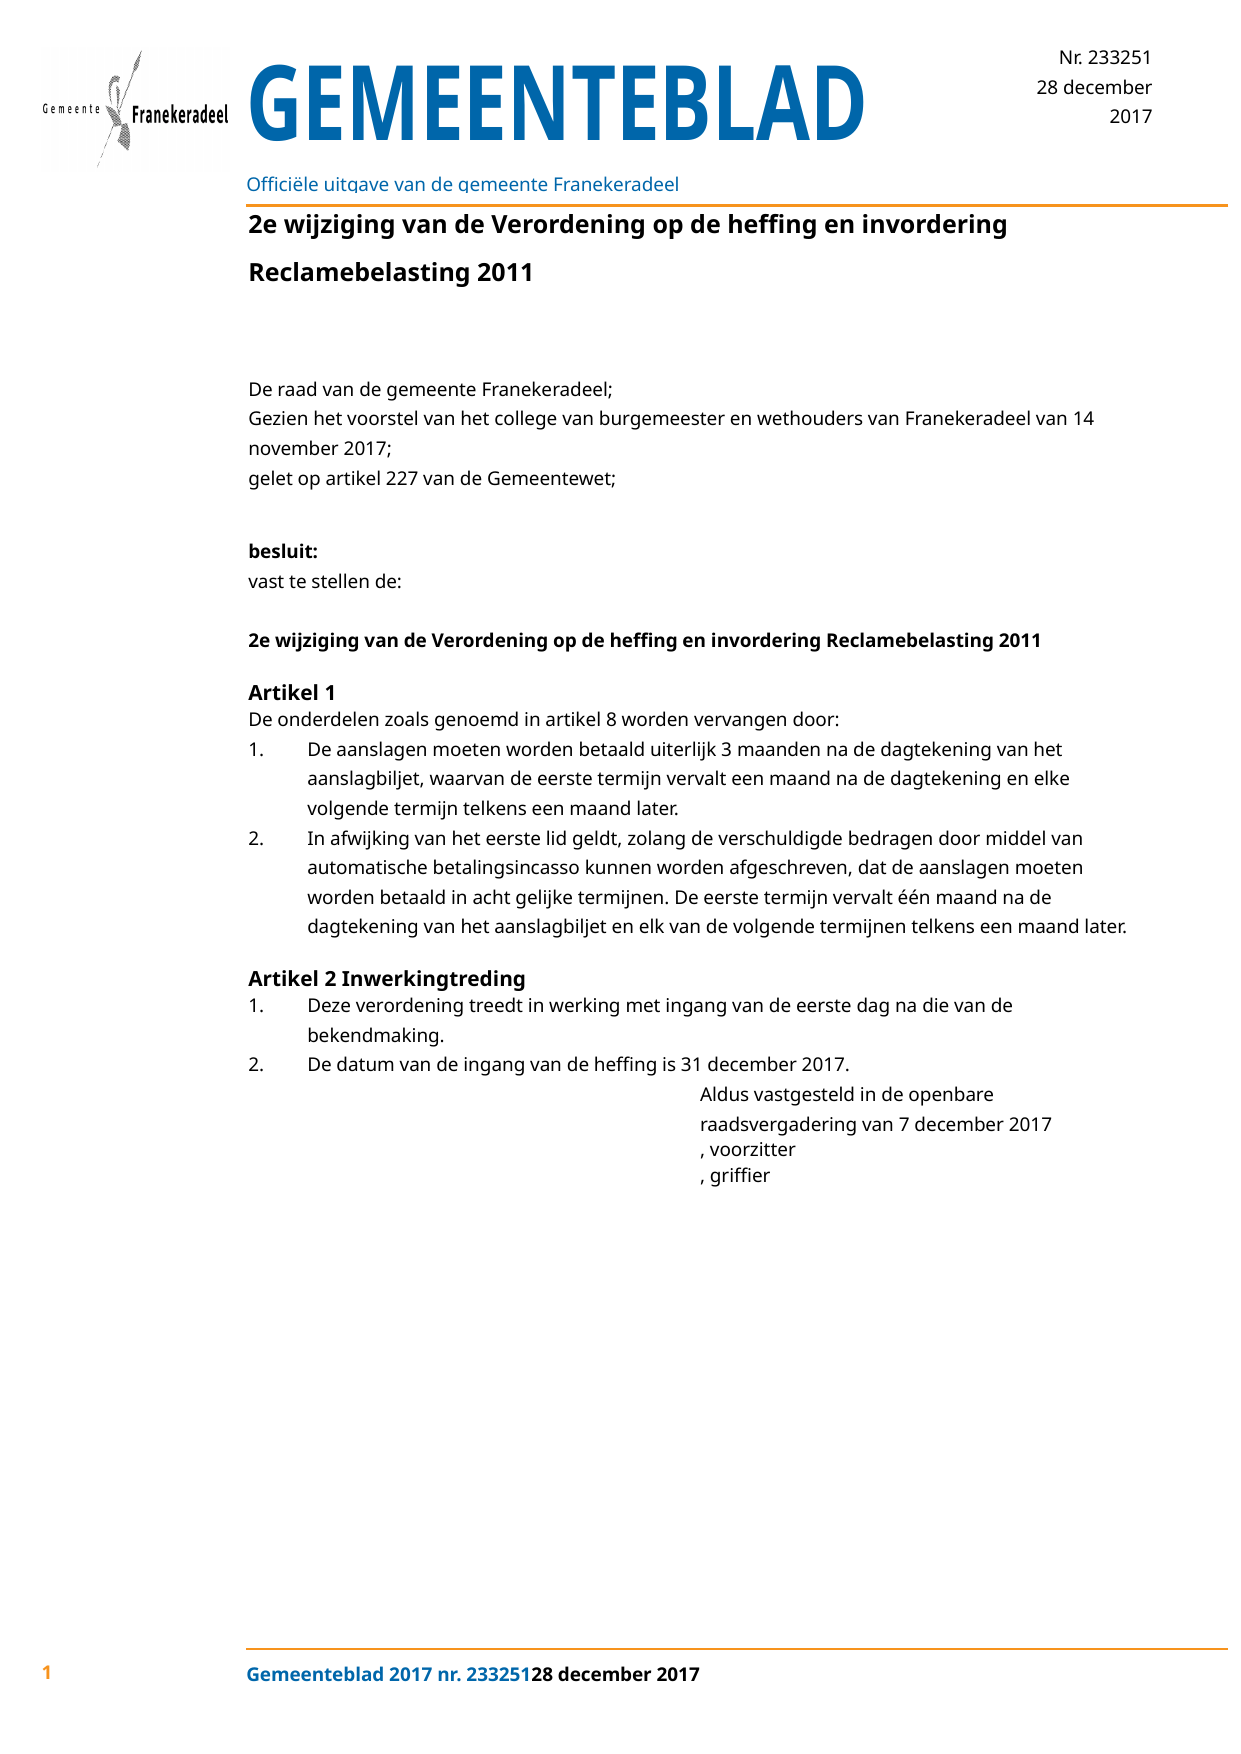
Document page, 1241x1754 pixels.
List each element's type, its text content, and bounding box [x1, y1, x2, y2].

list Deze verordening treedt in werking met ingang van de eerste dag na die van de bekendmaking. [248, 992, 1152, 1048]
table_cell [248, 1162, 700, 1188]
table_header Aldus vastgesteld in de openbare raadsvergadering van 7 december 2017 [700, 1081, 1152, 1136]
table_header [248, 1081, 700, 1136]
text gelet op artikel 227 van de Gemeentewet; [248, 465, 1152, 490]
text De raad van de gemeente Franekeradeel; [248, 376, 1152, 402]
text besluit: [248, 539, 1152, 564]
text 2e wijziging van de Verordening op de heffing en invordering Reclamebelasting 2011 [248, 207, 1152, 288]
picture [41, 47, 231, 172]
text Artikel 1 [248, 678, 1152, 706]
text vast te stellen de: [248, 568, 1152, 594]
text 2e wijziging van de Verordening op de heffing en invordering Reclamebelasting 2011 [248, 627, 1152, 653]
text Artikel 2 Inwerkingtreding [248, 964, 1152, 992]
table_cell , griffier [700, 1162, 1152, 1188]
text De onderdelen zoals genoemd in artikel 8 worden vervangen door: [248, 706, 1152, 732]
text Gezien het voorstel van het college van burgemeester en wethouders van Franekeradeel van 14 november 2017; [248, 406, 1152, 461]
list De datum van de ingang van de heffing is 31 december 2017. [248, 1051, 1152, 1077]
list In afwijking van het eerste lid geldt, zolang de verschuldigde bedragen door middel van automatische betalingsincasso kunnen worden afgeschreven, dat de aanslagen moeten worden betaald in acht gelijke termijnen. De eerste termijn vervalt één maand na de dagtekening van het aanslagbiljet en elk van de volgende termijnen telkens een maand later. [248, 825, 1152, 939]
list De aanslagen moeten worden betaald uiterlijk 3 maanden na de dagtekening van het aanslagbiljet, waarvan de eerste termijn vervalt een maand na de dagtekening en elke volgende termijn telkens een maand later. [248, 736, 1152, 821]
table_cell , voorzitter [700, 1136, 1152, 1162]
table_cell [248, 1136, 700, 1162]
